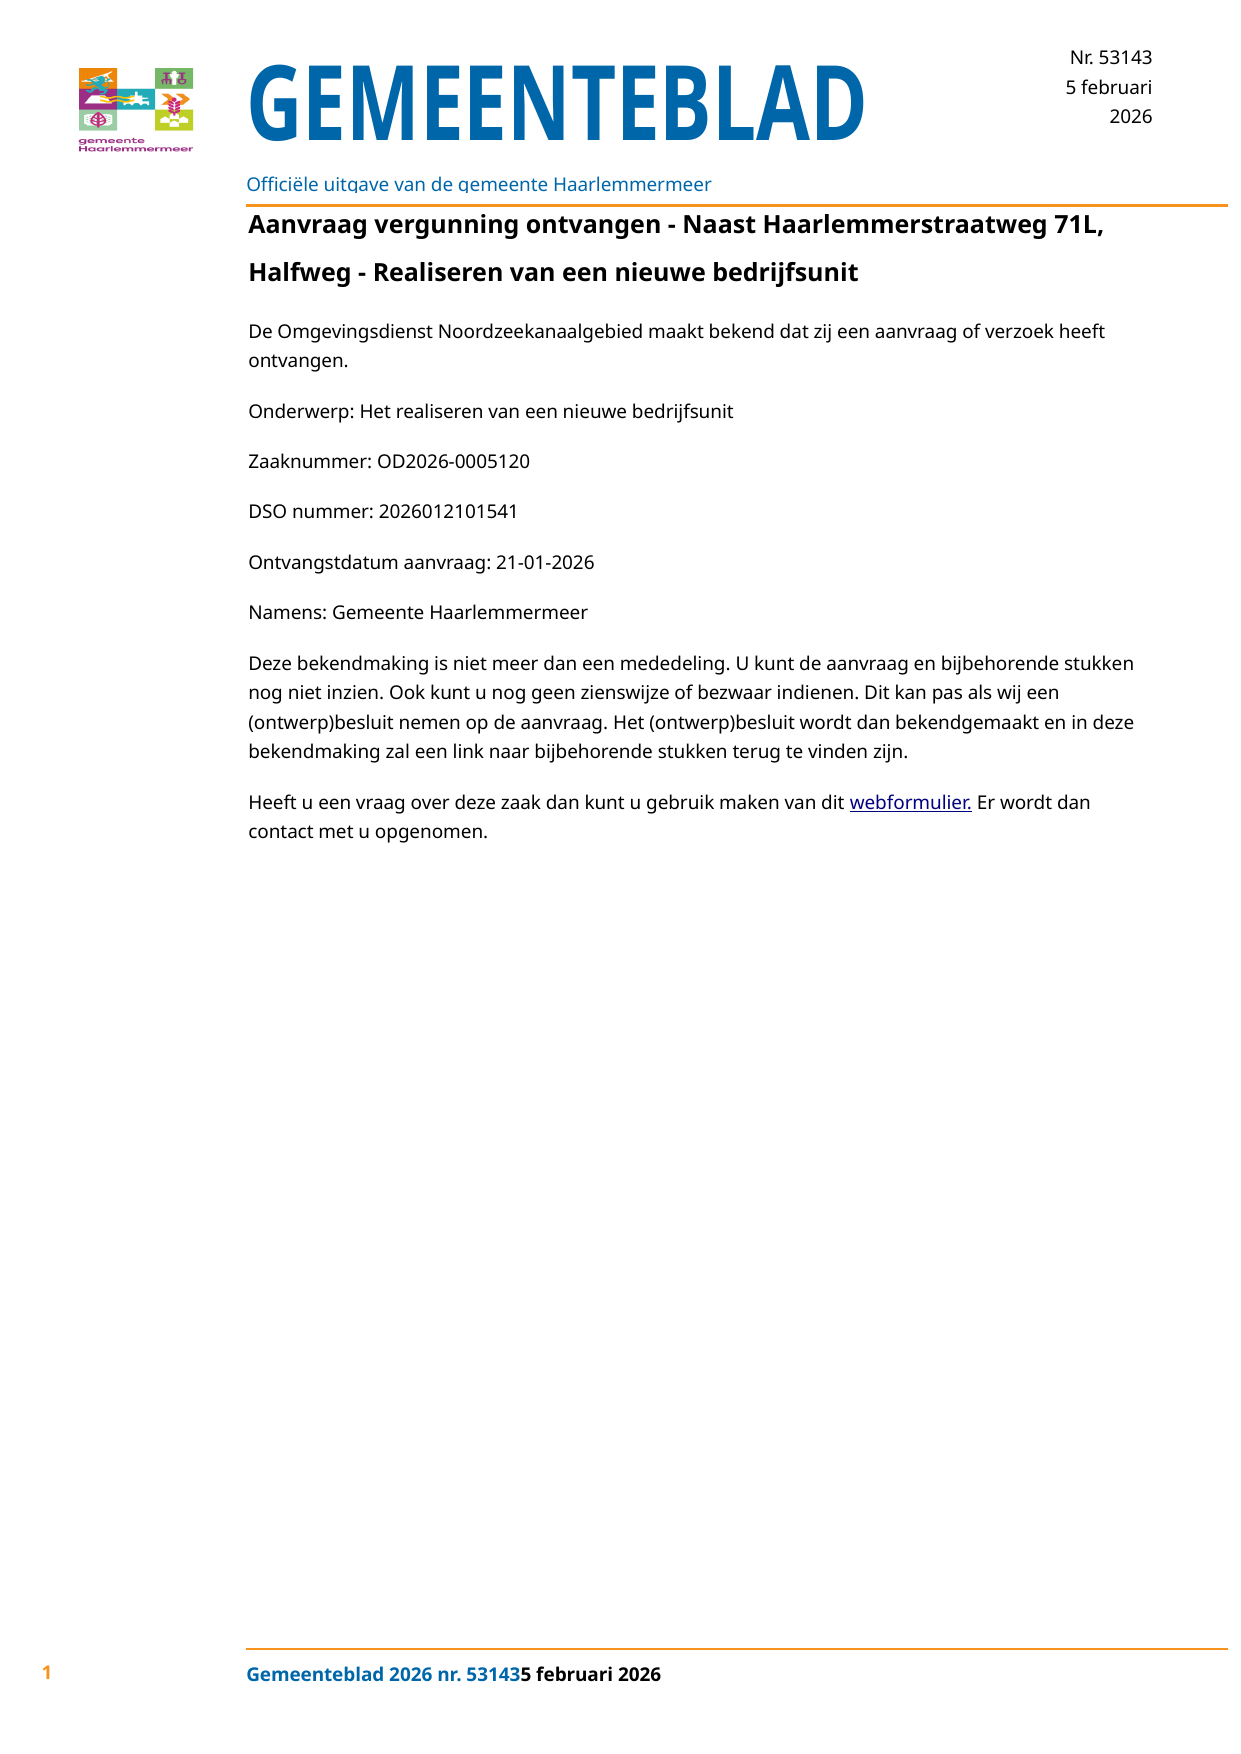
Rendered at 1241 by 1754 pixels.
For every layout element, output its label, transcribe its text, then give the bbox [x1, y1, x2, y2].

text Ontvangstdatum aanvraag: 21-01-2026 [248, 549, 1152, 575]
text DSO nummer: 2026012101541 [248, 499, 1152, 524]
text Deze bekendmaking is niet meer dan een mededeling. U kunt de aanvraag en bijbehorende stukken nog niet inzien. Ook kunt u nog geen zienswijze of bezwaar indienen. Dit kan pas als wij een (ontwerp)besluit nemen op de aanvraag. Het (ontwerp)besluit wordt dan bekendgemaakt en in deze bekendmaking zal een link naar bijbehorende stukken terug te vinden zijn. [248, 650, 1152, 764]
text Namens: Gemeente Haarlemmermeer [248, 599, 1152, 625]
picture [41, 47, 231, 172]
text Aanvraag vergunning ontvangen - Naast Haarlemmerstraatweg 71L, Halfweg - Realiseren van een nieuwe bedrijfsunit [248, 207, 1152, 288]
text Zaaknummer: OD2026-0005120 [248, 448, 1152, 474]
text Onderwerp: Het realiseren van een nieuwe bedrijfsunit [248, 398, 1152, 424]
text Heeft u een vraag over deze zaak dan kunt u gebruik maken van dit webformulier. Er wordt dan contact met u opgenomen. [248, 789, 1152, 844]
text De Omgevingsdienst Noordzeekanaalgebied maakt bekend dat zij een aanvraag of verzoek heeft ontvangen. [248, 318, 1152, 373]
